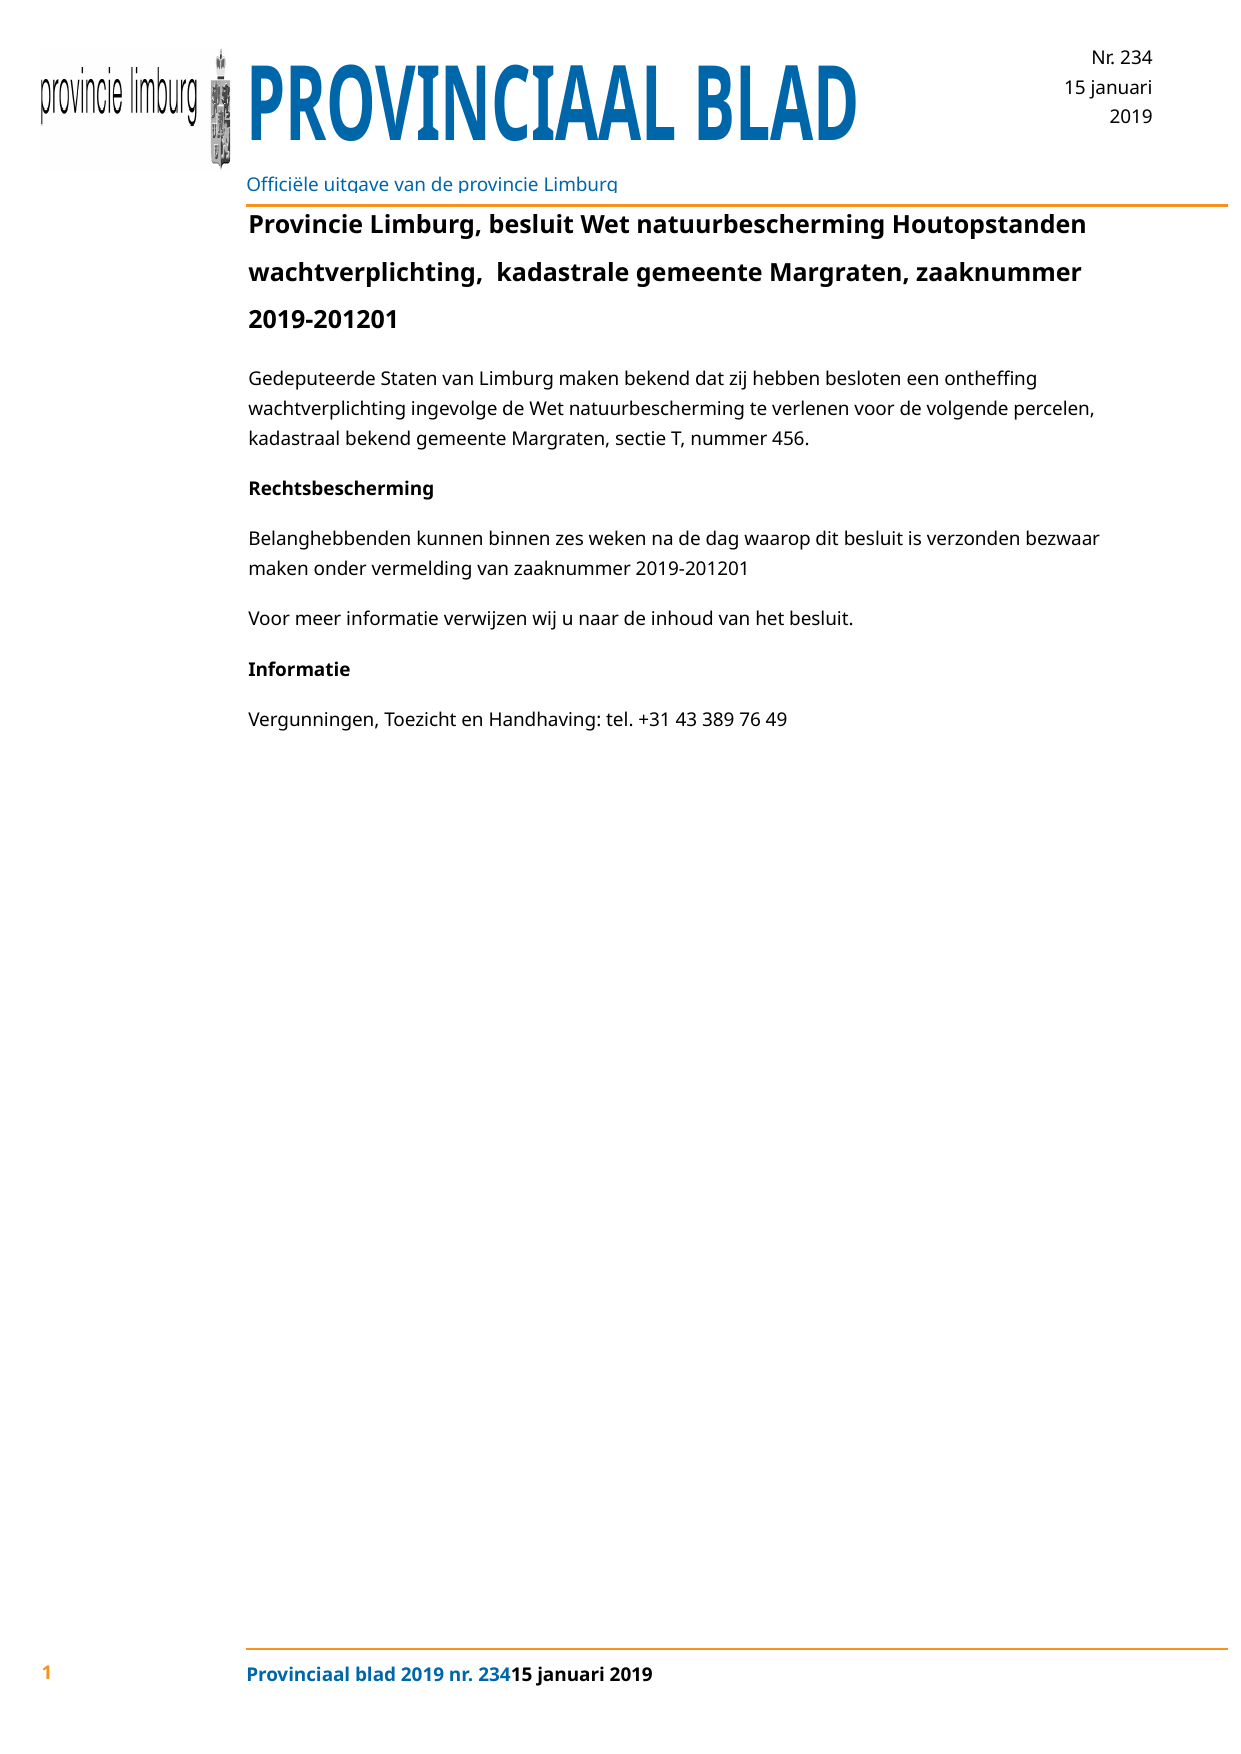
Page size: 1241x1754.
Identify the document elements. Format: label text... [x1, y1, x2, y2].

text Belanghebbenden kunnen binnen zes weken na de dag waarop dit besluit is verzonden bezwaar maken onder vermelding van zaaknummer 2019-201201 [248, 526, 1152, 581]
text Gedeputeerde Staten van Limburg maken bekend dat zij hebben besloten een ontheffing wachtverplichting ingevolge de Wet natuurbescherming te verlenen voor de volgende percelen, kadastraal bekend gemeente Margraten, sectie T, nummer 456. [248, 366, 1152, 450]
picture [41, 47, 231, 172]
text Vergunningen, Toezicht en Handhaving: tel. +31 43 389 76 49 [248, 706, 1152, 732]
text Provincie Limburg, besluit Wet natuurbescherming Houtopstanden wachtverplichting, kadastrale gemeente Margraten, zaaknummer 2019-201201 [248, 207, 1152, 336]
text Voor meer informatie verwijzen wij u naar de inhoud van het besluit. [248, 606, 1152, 631]
text Informatie [248, 656, 1152, 682]
text Rechtsbescherming [248, 475, 1152, 501]
